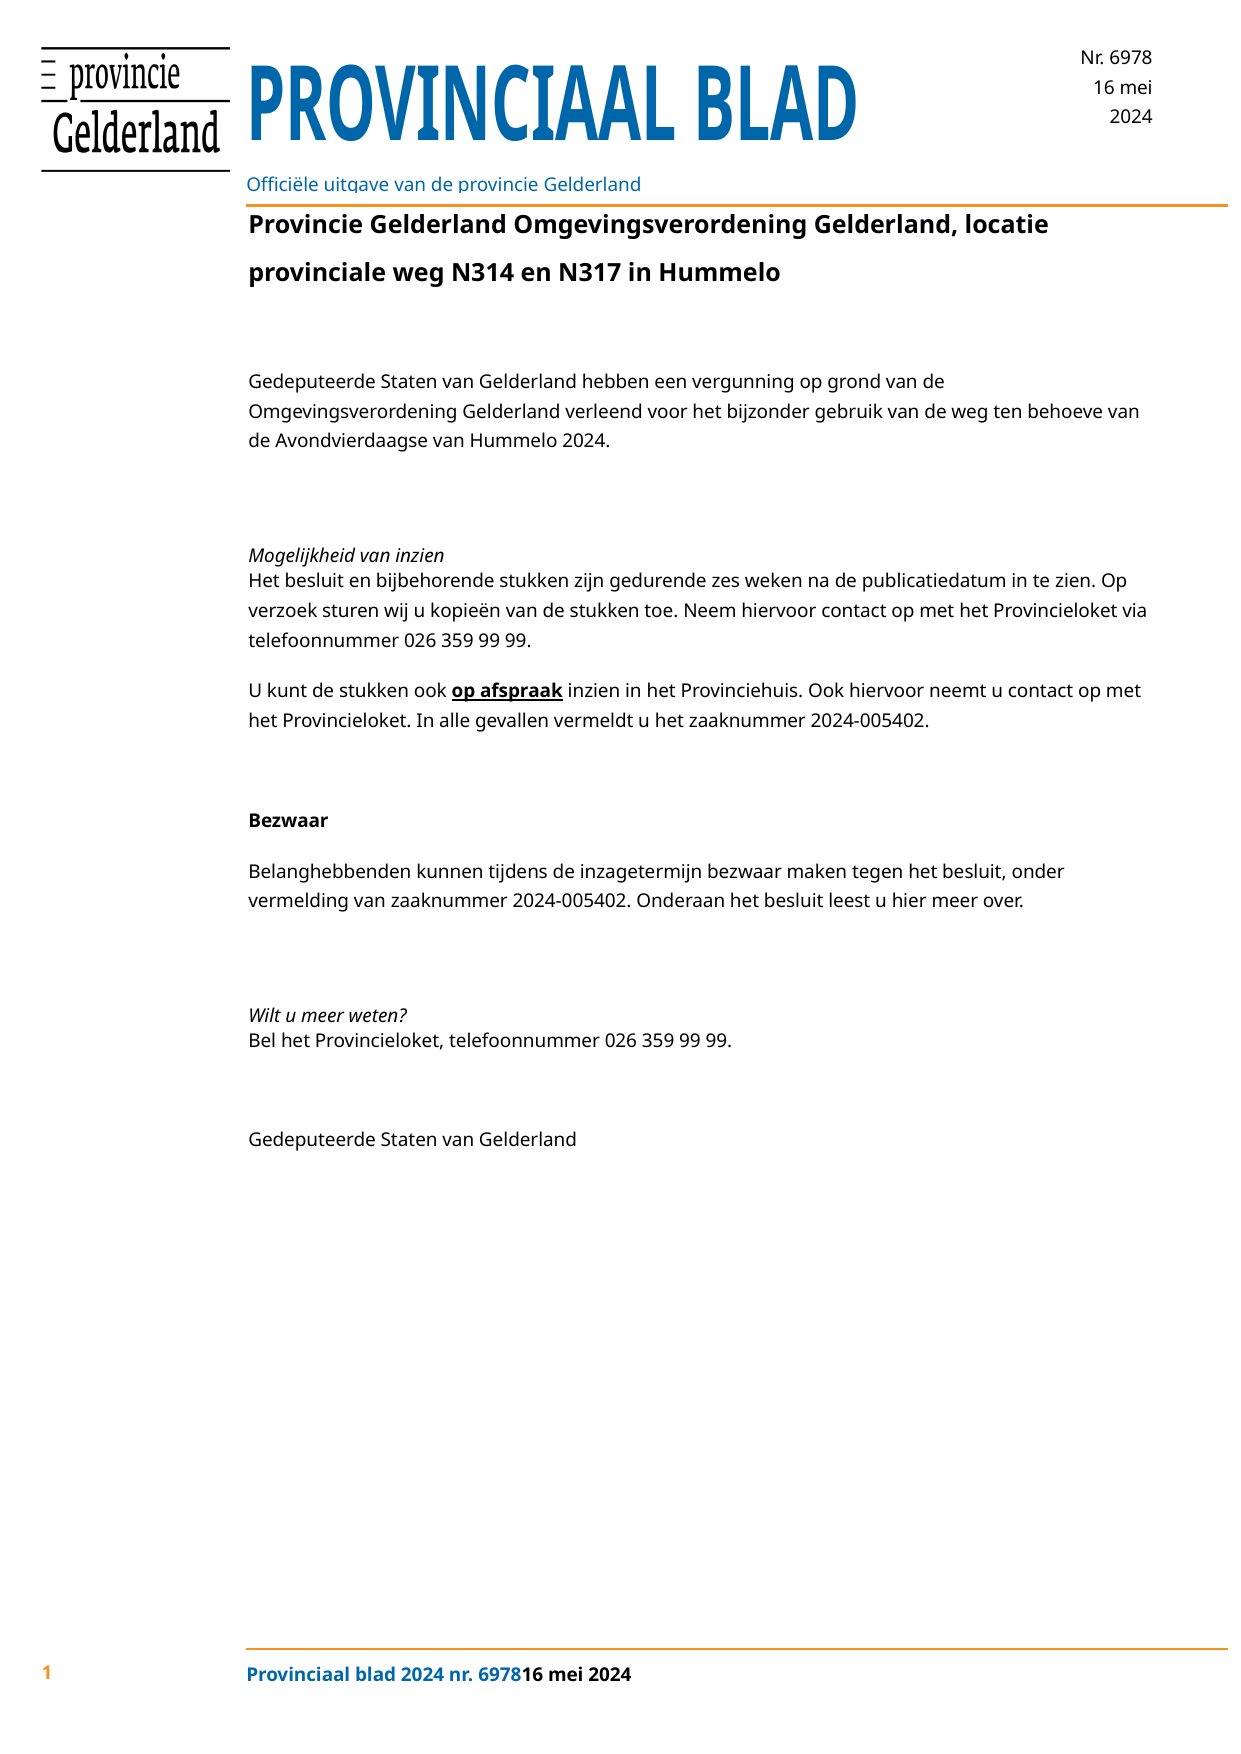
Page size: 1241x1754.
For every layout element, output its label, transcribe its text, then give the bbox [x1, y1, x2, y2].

text Wilt u meer weten? [248, 1002, 1152, 1028]
picture [41, 47, 231, 172]
text Mogelijkheid van inzien [248, 542, 1152, 568]
text Het besluit en bijbehorende stukken zijn gedurende zes weken na de publicatiedatum in te zien. Op verzoek sturen wij u kopieën van de stukken toe. Neem hiervoor contact op met het Provincieloket via telefoonnummer 026 359 99 99. [248, 568, 1152, 652]
text Provincie Gelderland Omgevingsverordening Gelderland, locatie provinciale weg N314 en N317 in Hummelo [248, 207, 1152, 288]
text Belanghebbenden kunnen tijdens de inzagetermijn bezwaar maken tegen het besluit, onder vermelding van zaaknummer 2024-005402. Onderaan het besluit leest u hier meer over. [248, 858, 1152, 913]
text U kunt de stukken ook op afspraak inzien in het Provinciehuis. Ook hiervoor neemt u contact op met het Provincieloket. In alle gevallen vermeldt u het zaaknummer 2024-005402. [248, 677, 1152, 732]
text Gedeputeerde Staten van Gelderland [248, 1126, 1152, 1152]
text Bezwaar [248, 808, 1152, 833]
text Bel het Provincieloket, telefoonnummer 026 359 99 99. [248, 1028, 1152, 1053]
text Gedeputeerde Staten van Gelderland hebben een vergunning op grond van de Omgevingsverordening Gelderland verleend voor het bijzonder gebruik van de weg ten behoeve van de Avondvierdaagse van Hummelo 2024. [248, 368, 1152, 453]
